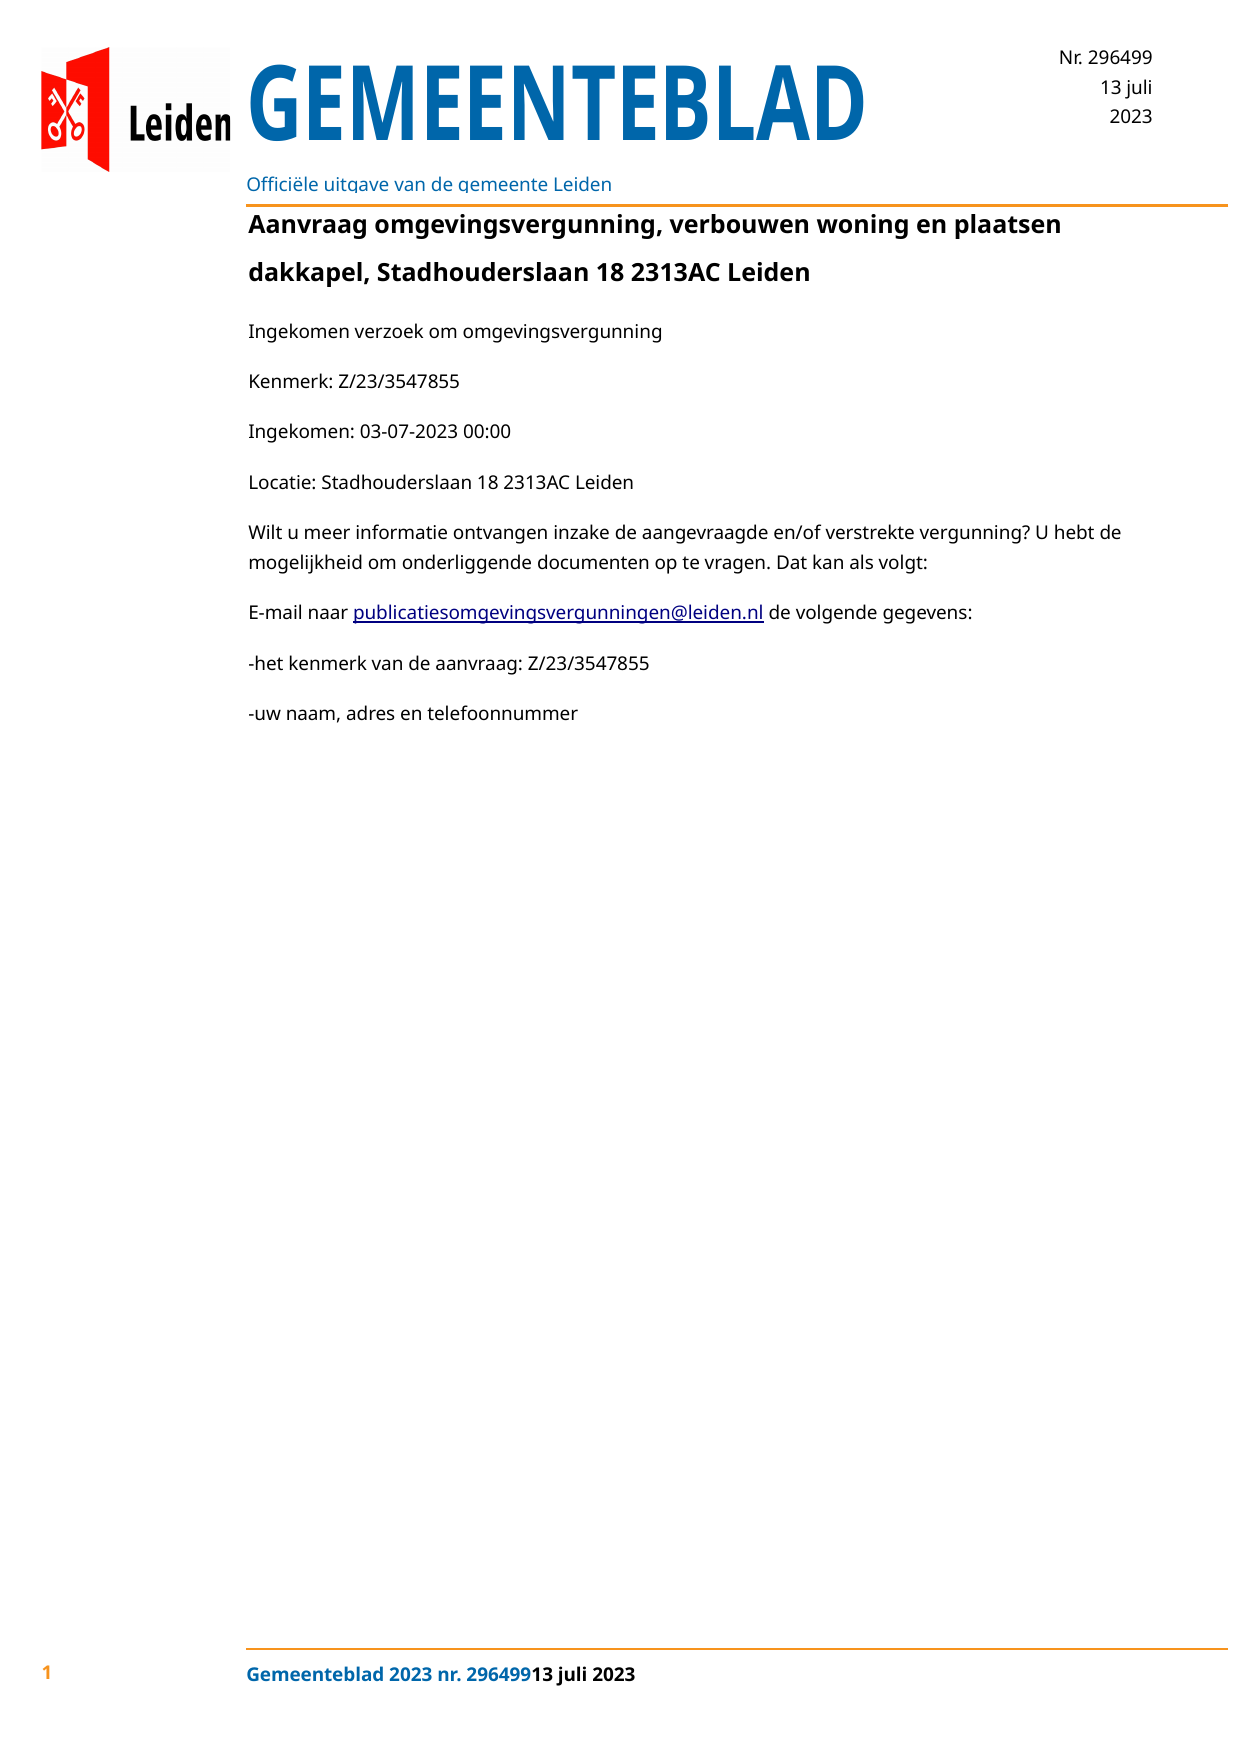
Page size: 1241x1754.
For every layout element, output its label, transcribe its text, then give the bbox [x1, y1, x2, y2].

picture [41, 47, 231, 172]
text Locatie: Stadhouderslaan 18 2313AC Leiden [248, 469, 1152, 495]
text -uw naam, adres en telefoonnummer [248, 700, 1152, 726]
text -het kenmerk van de aanvraag: Z/23/3547855 [248, 650, 1152, 676]
text Kenmerk: Z/23/3547855 [248, 368, 1152, 394]
text Wilt u meer informatie ontvangen inzake de aangevraagde en/of verstrekte vergunning? U hebt de mogelijkheid om onderliggende documenten op te vragen. Dat kan als volgt: [248, 519, 1152, 575]
text Ingekomen: 03-07-2023 00:00 [248, 419, 1152, 444]
text Ingekomen verzoek om omgevingsvergunning [248, 318, 1152, 344]
text E-mail naar publicatiesomgevingsvergunningen@leiden.nl de volgende gegevens: [248, 599, 1152, 625]
text Aanvraag omgevingsvergunning, verbouwen woning en plaatsen dakkapel, Stadhouderslaan 18 2313AC Leiden [248, 207, 1152, 288]
